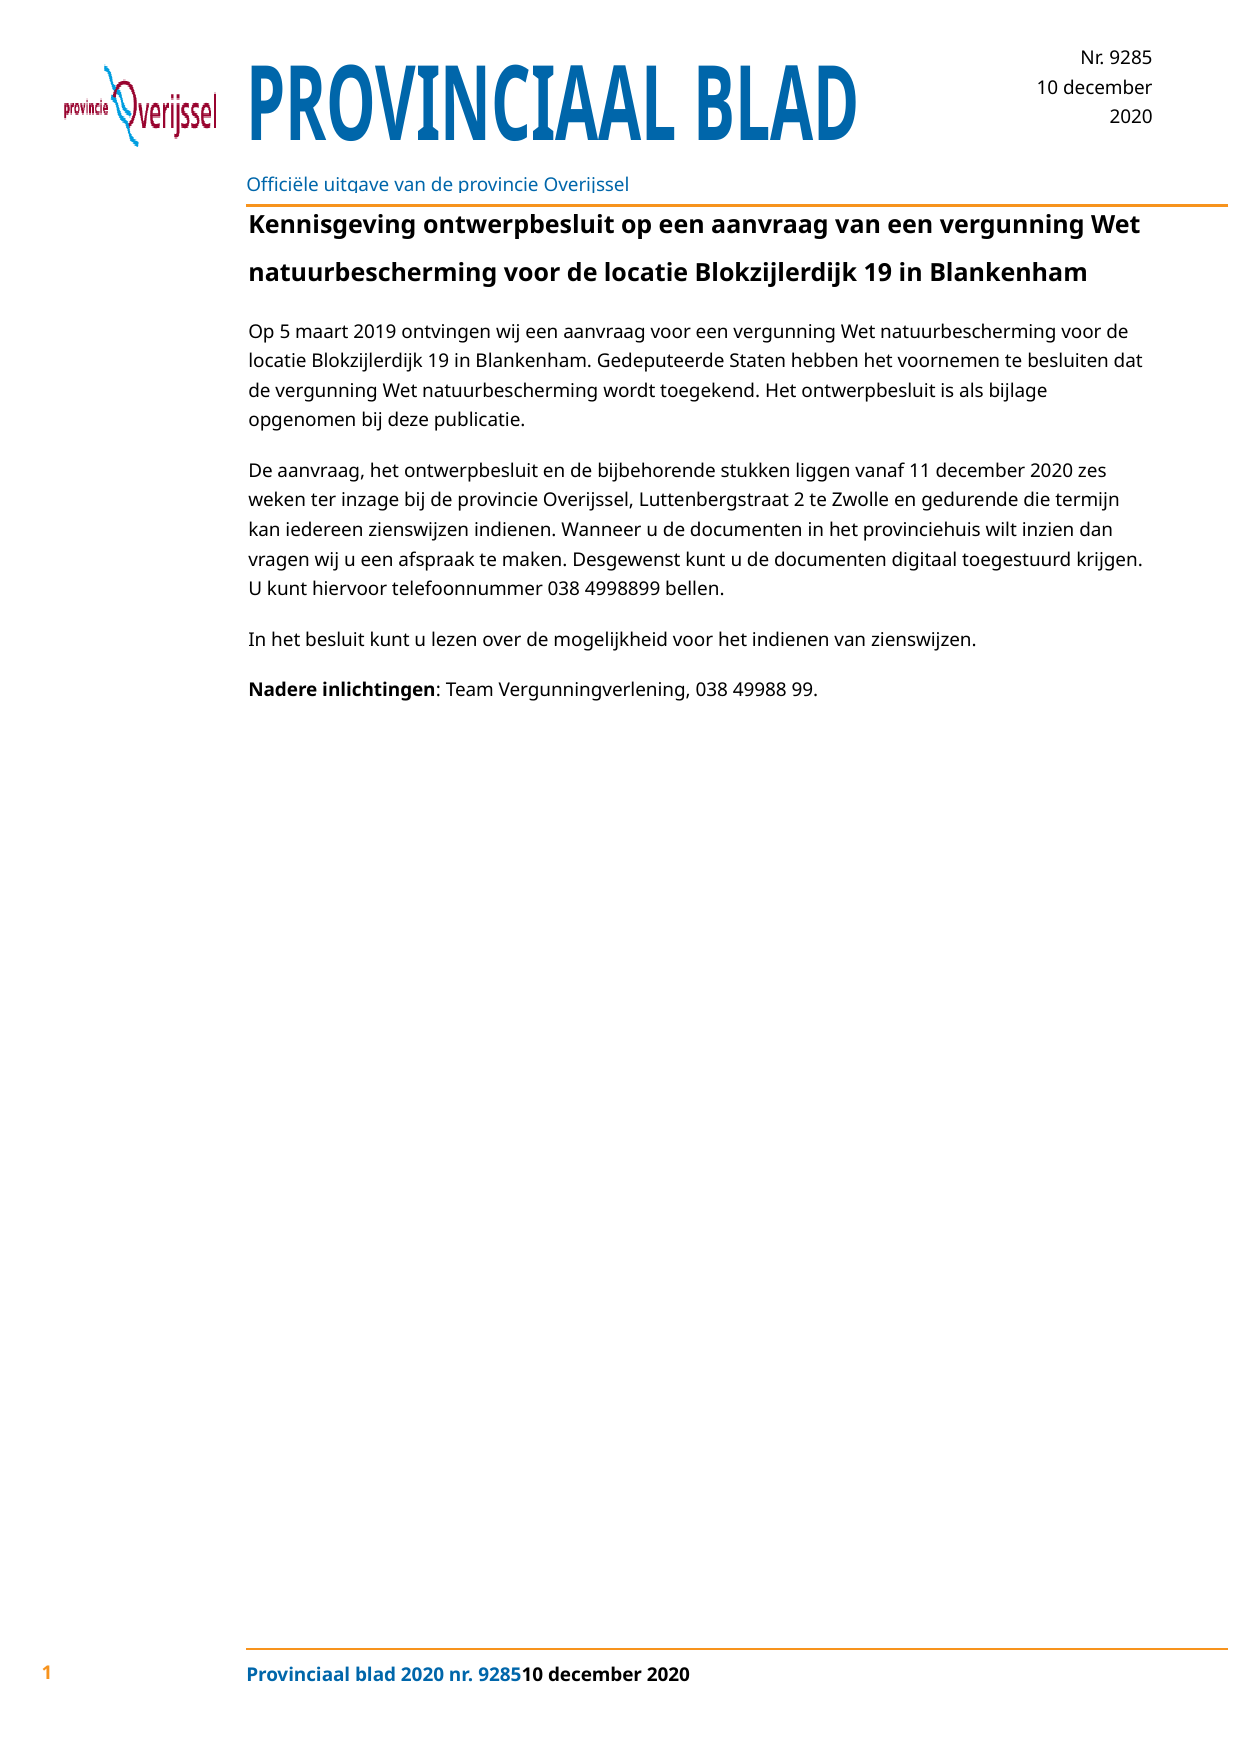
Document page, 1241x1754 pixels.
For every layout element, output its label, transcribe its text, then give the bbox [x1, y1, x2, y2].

text De aanvraag, het ontwerpbesluit en de bijbehorende stukken liggen vanaf 11 december 2020 zes weken ter inzage bij de provincie Overijssel, Luttenbergstraat 2 te Zwolle en gedurende die termijn kan iedereen zienswijzen indienen. Wanneer u de documenten in het provinciehuis wilt inzien dan vragen wij u een afspraak te maken. Desgewenst kunt u de documenten digitaal toegestuurd krijgen. U kunt hiervoor telefoonnummer 038 4998899 bellen. [248, 457, 1152, 601]
picture [41, 47, 231, 172]
text In het besluit kunt u lezen over de mogelijkheid voor het indienen van zienswijzen. [248, 626, 1152, 652]
text Nadere inlichtingen: Team Vergunningverlening, 038 49988 99. [248, 676, 1152, 702]
text Op 5 maart 2019 ontvingen wij een aanvraag voor een vergunning Wet natuurbescherming voor de locatie Blokzijlerdijk 19 in Blankenham. Gedeputeerde Staten hebben het voornemen te besluiten dat de vergunning Wet natuurbescherming wordt toegekend. Het ontwerpbesluit is als bijlage opgenomen bij deze publicatie. [248, 318, 1152, 432]
text Kennisgeving ontwerpbesluit op een aanvraag van een vergunning Wet natuurbescherming voor de locatie Blokzijlerdijk 19 in Blankenham [248, 207, 1152, 288]
